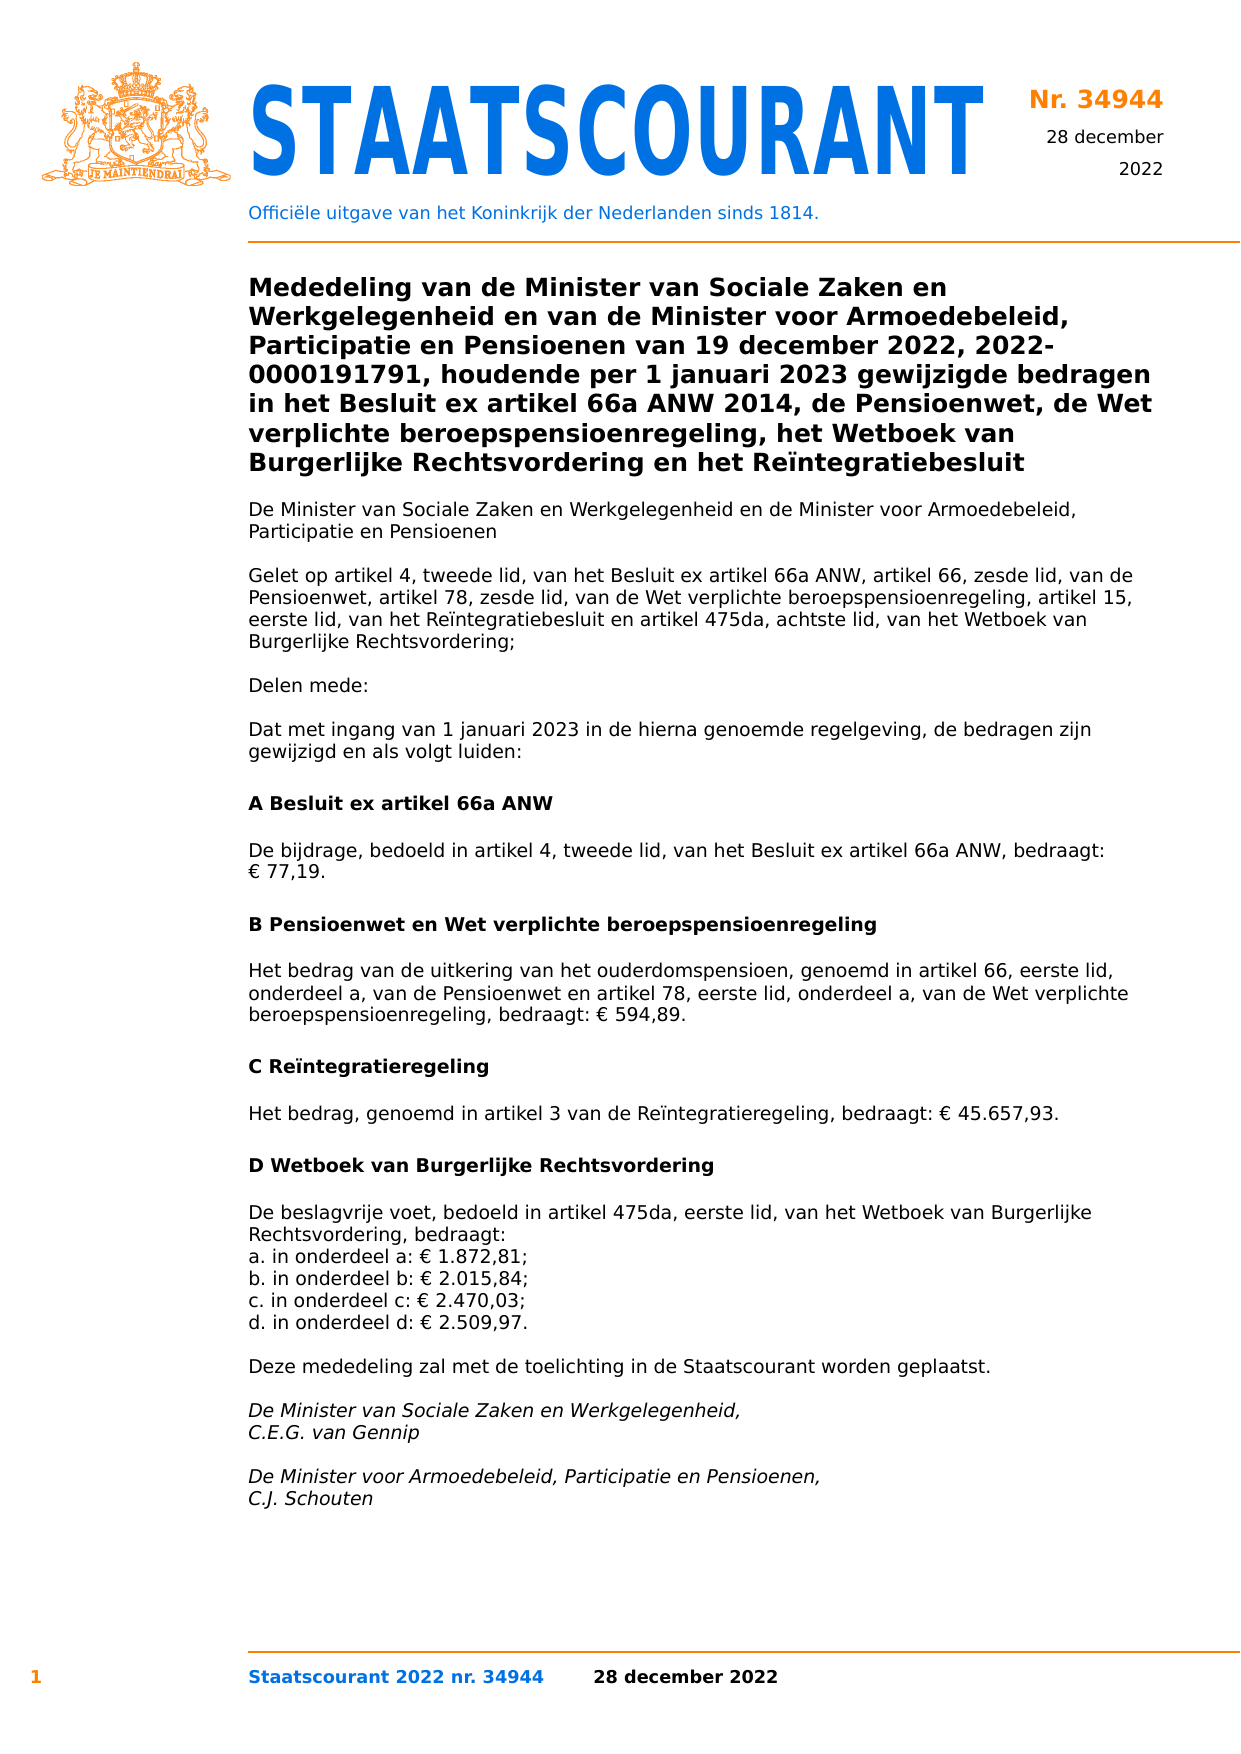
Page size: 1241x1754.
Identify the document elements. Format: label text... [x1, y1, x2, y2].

text a. in onderdeel a: € 1.872,81; [248, 1246, 1163, 1268]
subtitle Mededeling van de Minister van Sociale Zaken en Werkgelegenheid en van de Minister voor Armoedebeleid, Participatie en Pensioenen van 19 december 2022, 2022-0000191791, houdende per 1 januari 2023 gewijzigde bedragen in het Besluit ex artikel 66a ANW 2014, de Pensioenwet, de Wet verplichte beroepspensioenregeling, het Wetboek van Burgerlijke Rechtsvordering en het Reïntegratiebesluit [248, 273, 1163, 477]
text Het bedrag van de uitkering van het ouderdomspensioen, genoemd in artikel 66, eerste lid, onderdeel a, van de Pensioenwet en artikel 78, eerste lid, onderdeel a, van de Wet verplichte beroepspensioenregeling, bedraagt: € 594,89. [248, 960, 1163, 1026]
text Dat met ingang van 1 januari 2023 in de hierna genoemde regelgeving, de bedragen zijn gewijzigd en als volgt luiden: [248, 718, 1163, 762]
text De beslagvrije voet, bedoeld in artikel 475da, eerste lid, van het Wetboek van Burgerlijke Rechtsvordering, bedraagt: [248, 1202, 1163, 1246]
text c. in onderdeel c: € 2.470,03; [248, 1290, 1163, 1312]
text Het bedrag, genoemd in artikel 3 van de Reïntegratieregeling, bedraagt: € 45.657,93. [248, 1103, 1163, 1125]
table_header Nr. 34944 [998, 62, 1240, 121]
text De Minister voor Armoedebeleid, Participatie en Pensioenen, C.J. Schouten [248, 1466, 1163, 1510]
text De Minister van Sociale Zaken en Werkgelegenheid en de Minister voor Armoedebeleid, Participatie en Pensioenen [248, 499, 1163, 543]
table_cell 28 december [998, 121, 1240, 153]
subtitle B Pensioenwet en Wet verplichte beroepspensioenregeling [248, 913, 1163, 935]
table_header STAATSCOURANT [248, 62, 998, 203]
subtitle A Besluit ex artikel 66a ANW [248, 792, 1163, 814]
picture [41, 62, 231, 186]
text b. in onderdeel b: € 2.015,84; [248, 1268, 1163, 1290]
subtitle D Wetboek van Burgerlijke Rechtsvordering [248, 1155, 1163, 1177]
text De Minister van Sociale Zaken en Werkgelegenheid, C.E.G. van Gennip [248, 1400, 1163, 1444]
text Deze mededeling zal met de toelichting in de Staatscourant worden geplaatst. [248, 1356, 1163, 1378]
table_cell 2022 [998, 153, 1240, 203]
text d. in onderdeel d: € 2.509,97. [248, 1312, 1163, 1334]
table_header [25, 62, 248, 241]
subtitle C Reïntegratieregeling [248, 1056, 1163, 1078]
text Gelet op artikel 4, tweede lid, van het Besluit ex artikel 66a ANW, artikel 66, zesde lid, van de Pensioenwet, artikel 78, zesde lid, van de Wet verplichte beroepspensioenregeling, artikel 15, eerste lid, van het Reïntegratiebesluit en artikel 475da, achtste lid, van het Wetboek van Burgerlijke Rechtsvordering; [248, 565, 1163, 653]
table_cell Officiële uitgave van het Koninkrijk der Nederlanden sinds 1814. [248, 203, 1240, 241]
text De bijdrage, bedoeld in artikel 4, tweede lid, van het Besluit ex artikel 66a ANW, bedraagt: € 77,19. [248, 839, 1163, 883]
text Delen mede: [248, 675, 1163, 697]
